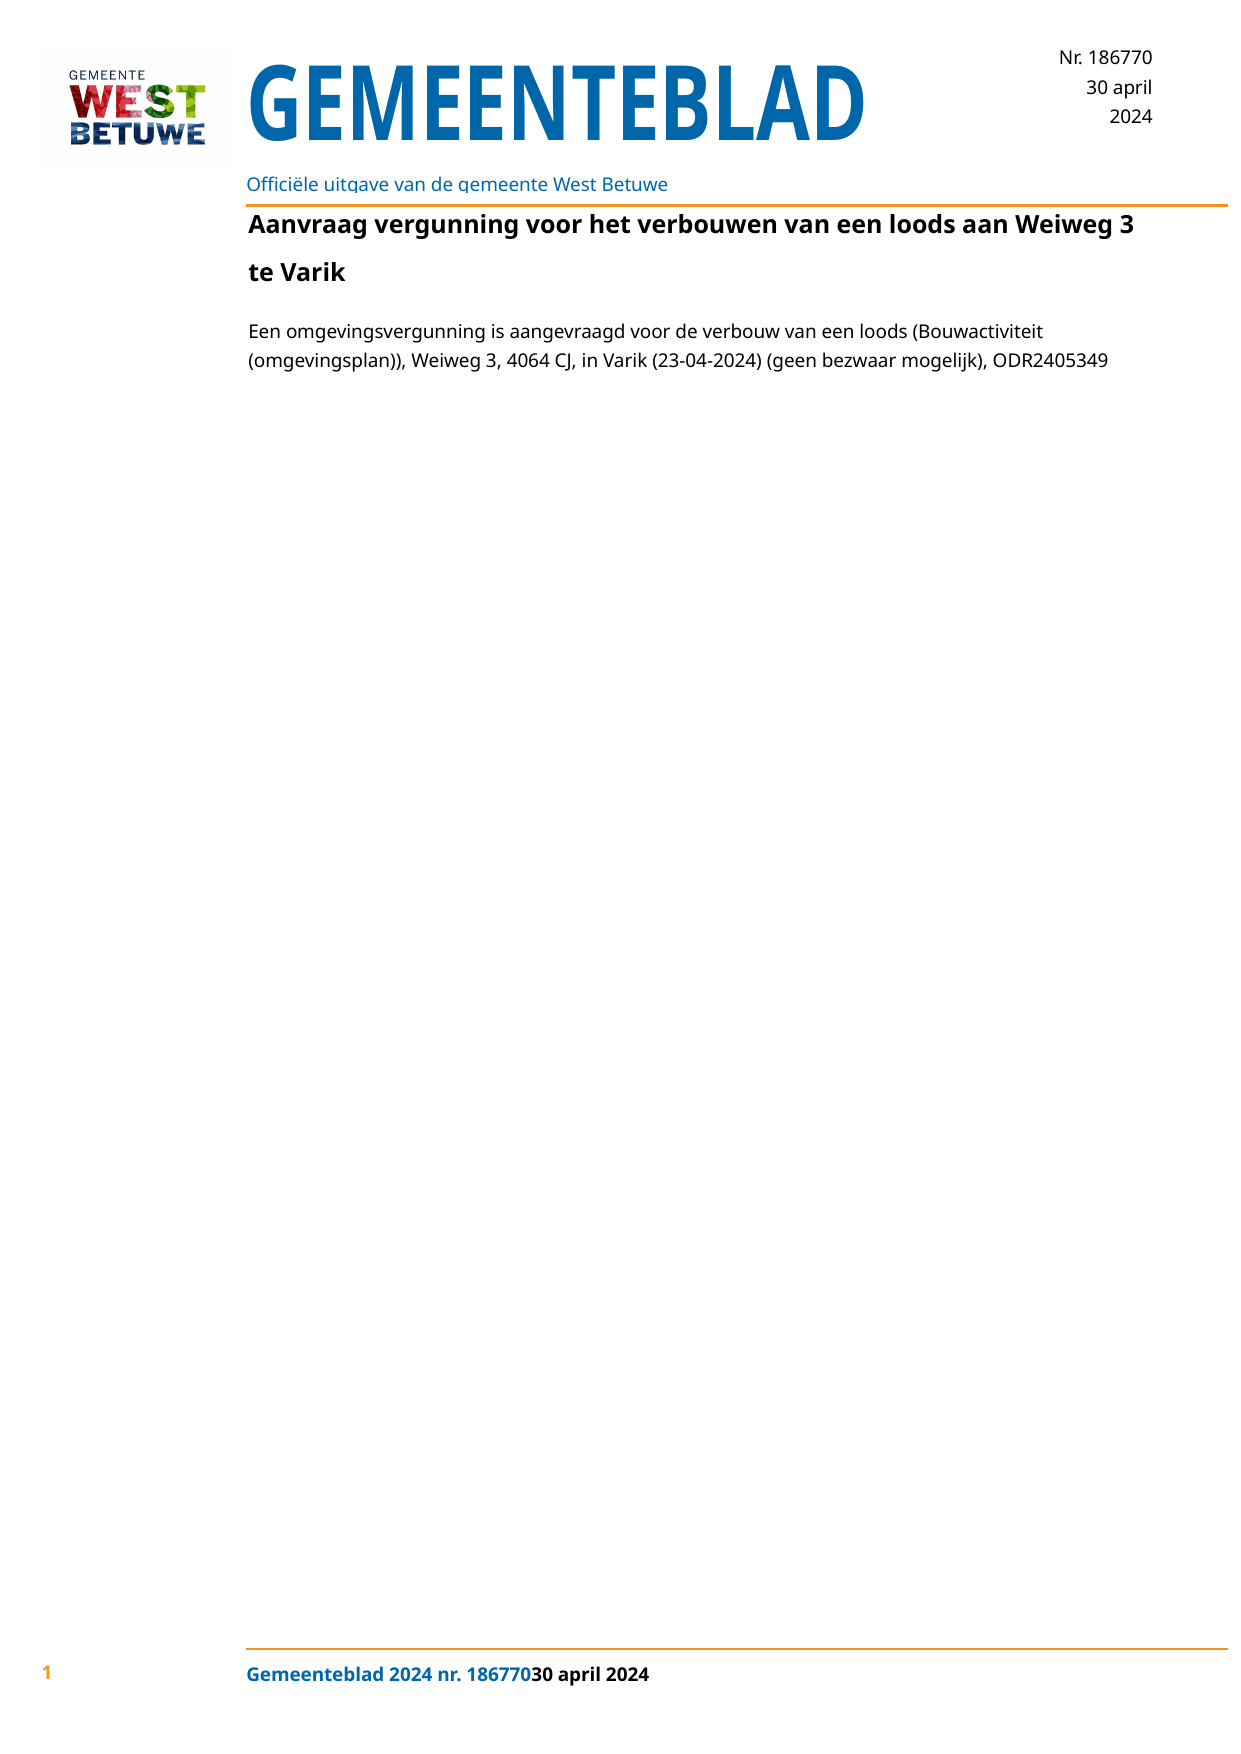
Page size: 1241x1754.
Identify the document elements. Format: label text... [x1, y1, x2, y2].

picture [41, 47, 231, 172]
text Aanvraag vergunning voor het verbouwen van een loods aan Weiweg 3 te Varik [248, 207, 1152, 288]
text Een omgevingsvergunning is aangevraagd voor de verbouw van een loods (Bouwactiviteit (omgevingsplan)), Weiweg 3, 4064 CJ, in Varik (23-04-2024) (geen bezwaar mogelijk), ODR2405349 [248, 318, 1152, 373]
